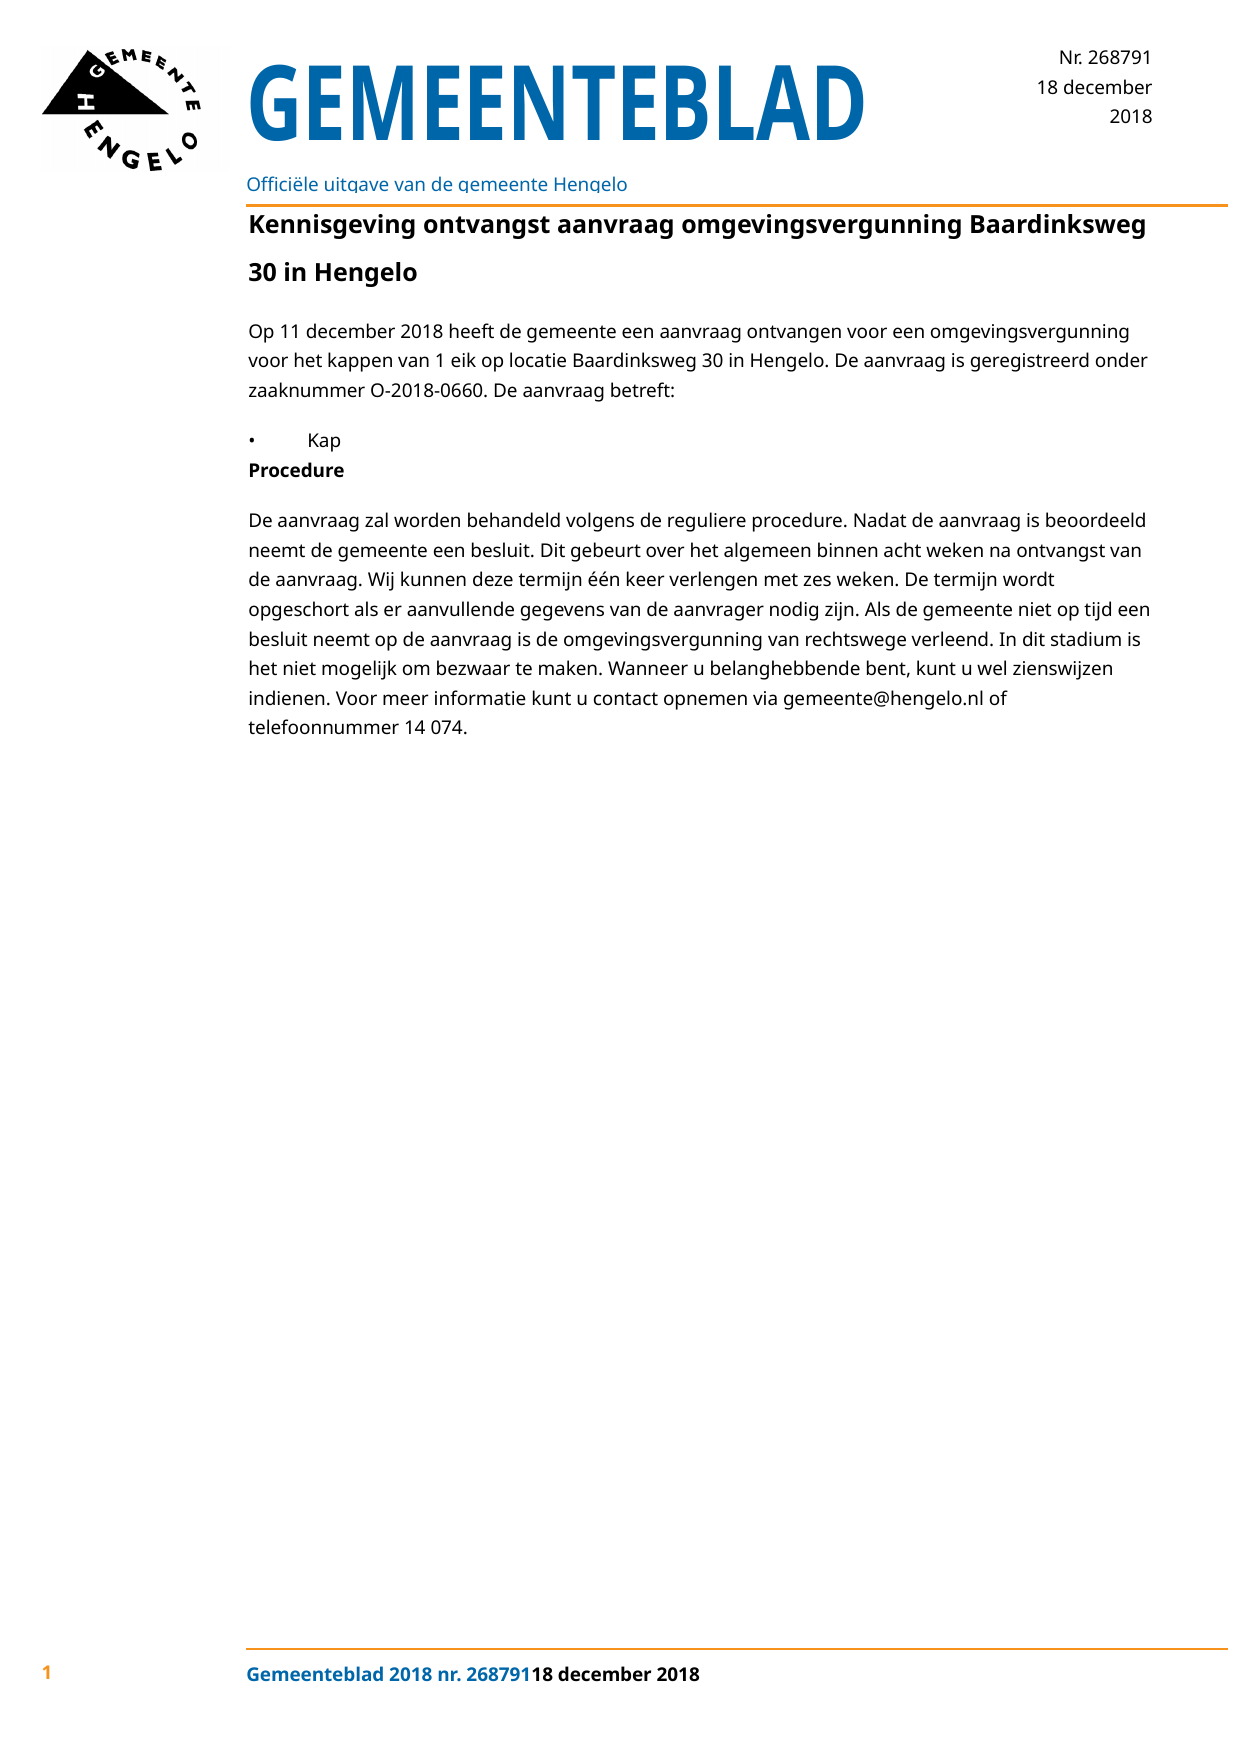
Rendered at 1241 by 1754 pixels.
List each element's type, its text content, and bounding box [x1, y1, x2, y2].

text De aanvraag zal worden behandeld volgens de reguliere procedure. Nadat de aanvraag is beoordeeld neemt de gemeente een besluit. Dit gebeurt over het algemeen binnen acht weken na ontvangst van de aanvraag. Wij kunnen deze termijn één keer verlengen met zes weken. De termijn wordt opgeschort als er aanvullende gegevens van de aanvrager nodig zijn. Als de gemeente niet op tijd een besluit neemt op de aanvraag is de omgevingsvergunning van rechtswege verleend. In dit stadium is het niet mogelijk om bezwaar te maken. Wanneer u belanghebbende bent, kunt u wel zienswijzen indienen. Voor meer informatie kunt u contact opnemen via gemeente@hengelo.nl of telefoonnummer 14 074. [248, 507, 1152, 740]
text Op 11 december 2018 heeft de gemeente een aanvraag ontvangen voor een omgevingsvergunning voor het kappen van 1 eik op locatie Baardinksweg 30 in Hengelo. De aanvraag is geregistreerd onder zaaknummer O-2018-0660. De aanvraag betreft: [248, 318, 1152, 403]
picture [41, 47, 231, 172]
text Procedure [248, 457, 1152, 483]
list Kap [248, 427, 1152, 453]
text Kennisgeving ontvangst aanvraag omgevingsvergunning Baardinksweg 30 in Hengelo [248, 207, 1152, 288]
